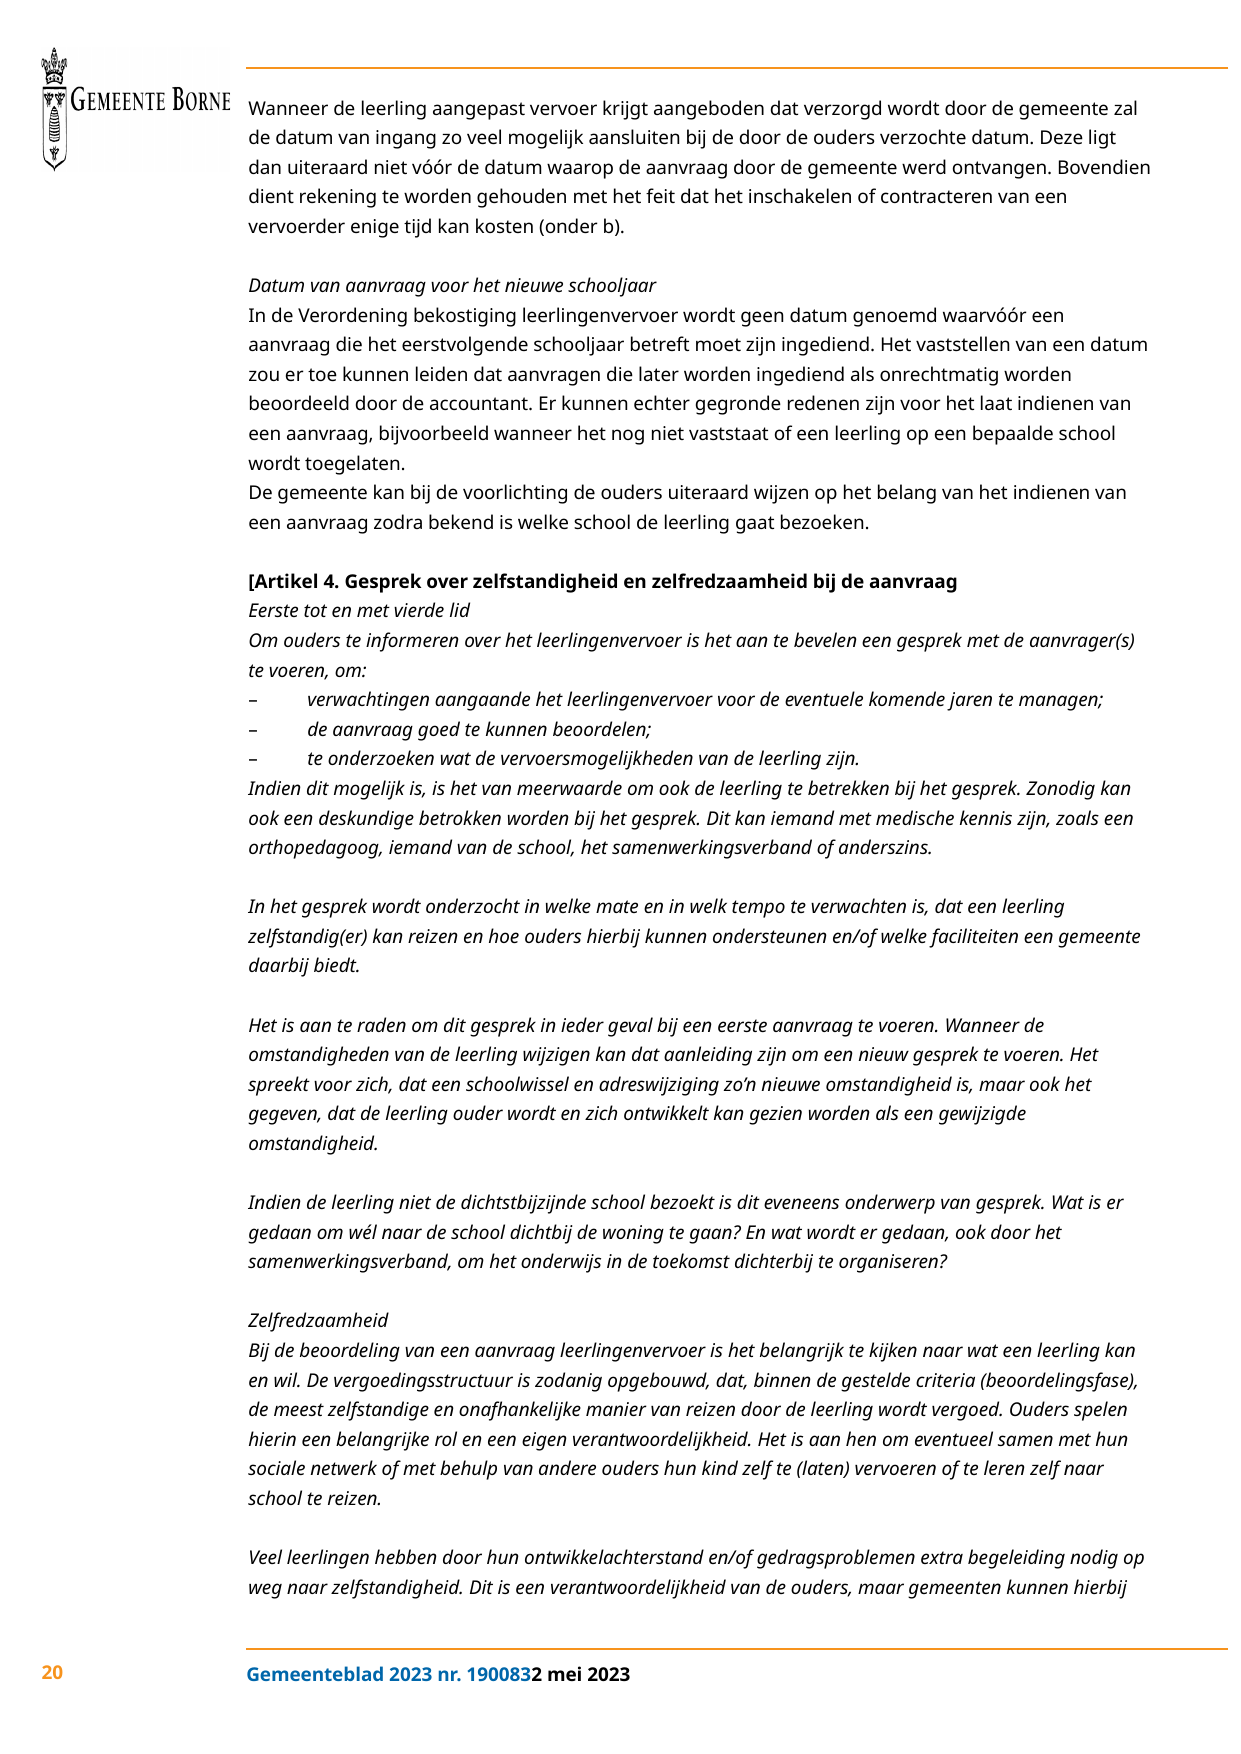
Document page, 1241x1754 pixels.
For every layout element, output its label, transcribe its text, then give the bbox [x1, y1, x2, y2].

list de aanvraag goed te kunnen beoordelen; [248, 716, 1152, 742]
text Om ouders te informeren over het leerlingenvervoer is het aan te bevelen een gesprek met de aanvrager(s) te voeren, om: [248, 627, 1152, 683]
picture [41, 47, 231, 172]
text De gemeente kan bij de voorlichting de ouders uiteraard wijzen op het belang van het indienen van een aanvraag zodra bekend is welke school de leerling gaat bezoeken. [248, 479, 1152, 535]
text Het is aan te raden om dit gesprek in ieder geval bij een eerste aanvraag te voeren. Wanneer de omstandigheden van de leerling wijzigen kan dat aanleiding zijn om een nieuw gesprek te voeren. Het spreekt voor zich, dat een schoolwissel en adreswijziging zo’n nieuwe omstandigheid is, maar ook het gegeven, dat de leerling ouder wordt en zich ontwikkelt kan gezien worden als een gewijzigde omstandigheid. [248, 1012, 1152, 1156]
text Veel leerlingen hebben door hun ontwikkelachterstand en/of gedragsproblemen extra begeleiding nodig op weg naar zelfstandigheid. Dit is een verantwoordelijkheid van de ouders, maar gemeenten kunnen hierbij [248, 1544, 1152, 1600]
text Indien dit mogelijk is, is het van meerwaarde om ook de leerling te betrekken bij het gesprek. Zonodig kan ook een deskundige betrokken worden bij het gesprek. Dit kan iemand met medische kennis zijn, zoals een orthopedagoog, iemand van de school, het samenwerkingsverband of anderszins. [248, 775, 1152, 860]
text In het gesprek wordt onderzocht in welke mate en in welk tempo te verwachten is, dat een leerling zelfstandig(er) kan reizen en hoe ouders hierbij kunnen ondersteunen en/of welke faciliteiten een gemeente daarbij biedt. [248, 893, 1152, 978]
text Bij de beoordeling van een aanvraag leerlingenvervoer is het belangrijk te kijken naar wat een leerling kan en wil. De vergoedingsstructuur is zodanig opgebouwd, dat, binnen de gestelde criteria (beoordelingsfase), de meest zelfstandige en onafhankelijke manier van reizen door de leerling wordt vergoed. Ouders spelen hierin een belangrijke rol en een eigen verantwoordelijkheid. Het is aan hen om eventueel samen met hun sociale netwerk of met behulp van andere ouders hun kind zelf te (laten) vervoeren of te leren zelf naar school te reizen. [248, 1337, 1152, 1511]
list te onderzoeken wat de vervoersmogelijkheden van de leerling zijn. [248, 746, 1152, 771]
text Indien de leerling niet de dichtstbijzijnde school bezoekt is dit eveneens onderwerp van gesprek. Wat is er gedaan om wél naar de school dichtbij de woning te gaan? En wat wordt er gedaan, ook door het samenwerkingsverband, om het onderwijs in de toekomst dichterbij te organiseren? [248, 1189, 1152, 1274]
text Eerste tot en met vierde lid [248, 598, 1152, 623]
text [Artikel 4. Gesprek over zelfstandigheid en zelfredzaamheid bij de aanvraag [248, 568, 1152, 594]
text Wanneer de leerling aangepast vervoer krijgt aangeboden dat verzorgd wordt door de gemeente zal de datum van ingang zo veel mogelijk aansluiten bij de door de ouders verzochte datum. Deze ligt dan uiteraard niet vóór de datum waarop de aanvraag door de gemeente werd ontvangen. Bovendien dient rekening te worden gehouden met het feit dat het inschakelen of contracteren van een vervoerder enige tijd kan kosten (onder b). [248, 95, 1152, 239]
text Datum van aanvraag voor het nieuwe schooljaar [248, 272, 1152, 298]
text Zelfredzaamheid [248, 1308, 1152, 1333]
list verwachtingen aangaande het leerlingenvervoer voor de eventuele komende jaren te managen; [248, 686, 1152, 712]
text In de Verordening bekostiging leerlingenvervoer wordt geen datum genoemd waarvóór een aanvraag die het eerstvolgende schooljaar betreft moet zijn ingediend. Het vaststellen van een datum zou er toe kunnen leiden dat aanvragen die later worden ingediend als onrechtmatig worden beoordeeld door de accountant. Er kunnen echter gegronde redenen zijn voor het laat indienen van een aanvraag, bijvoorbeeld wanneer het nog niet vaststaat of een leerling op een bepaalde school wordt toegelaten. [248, 302, 1152, 476]
